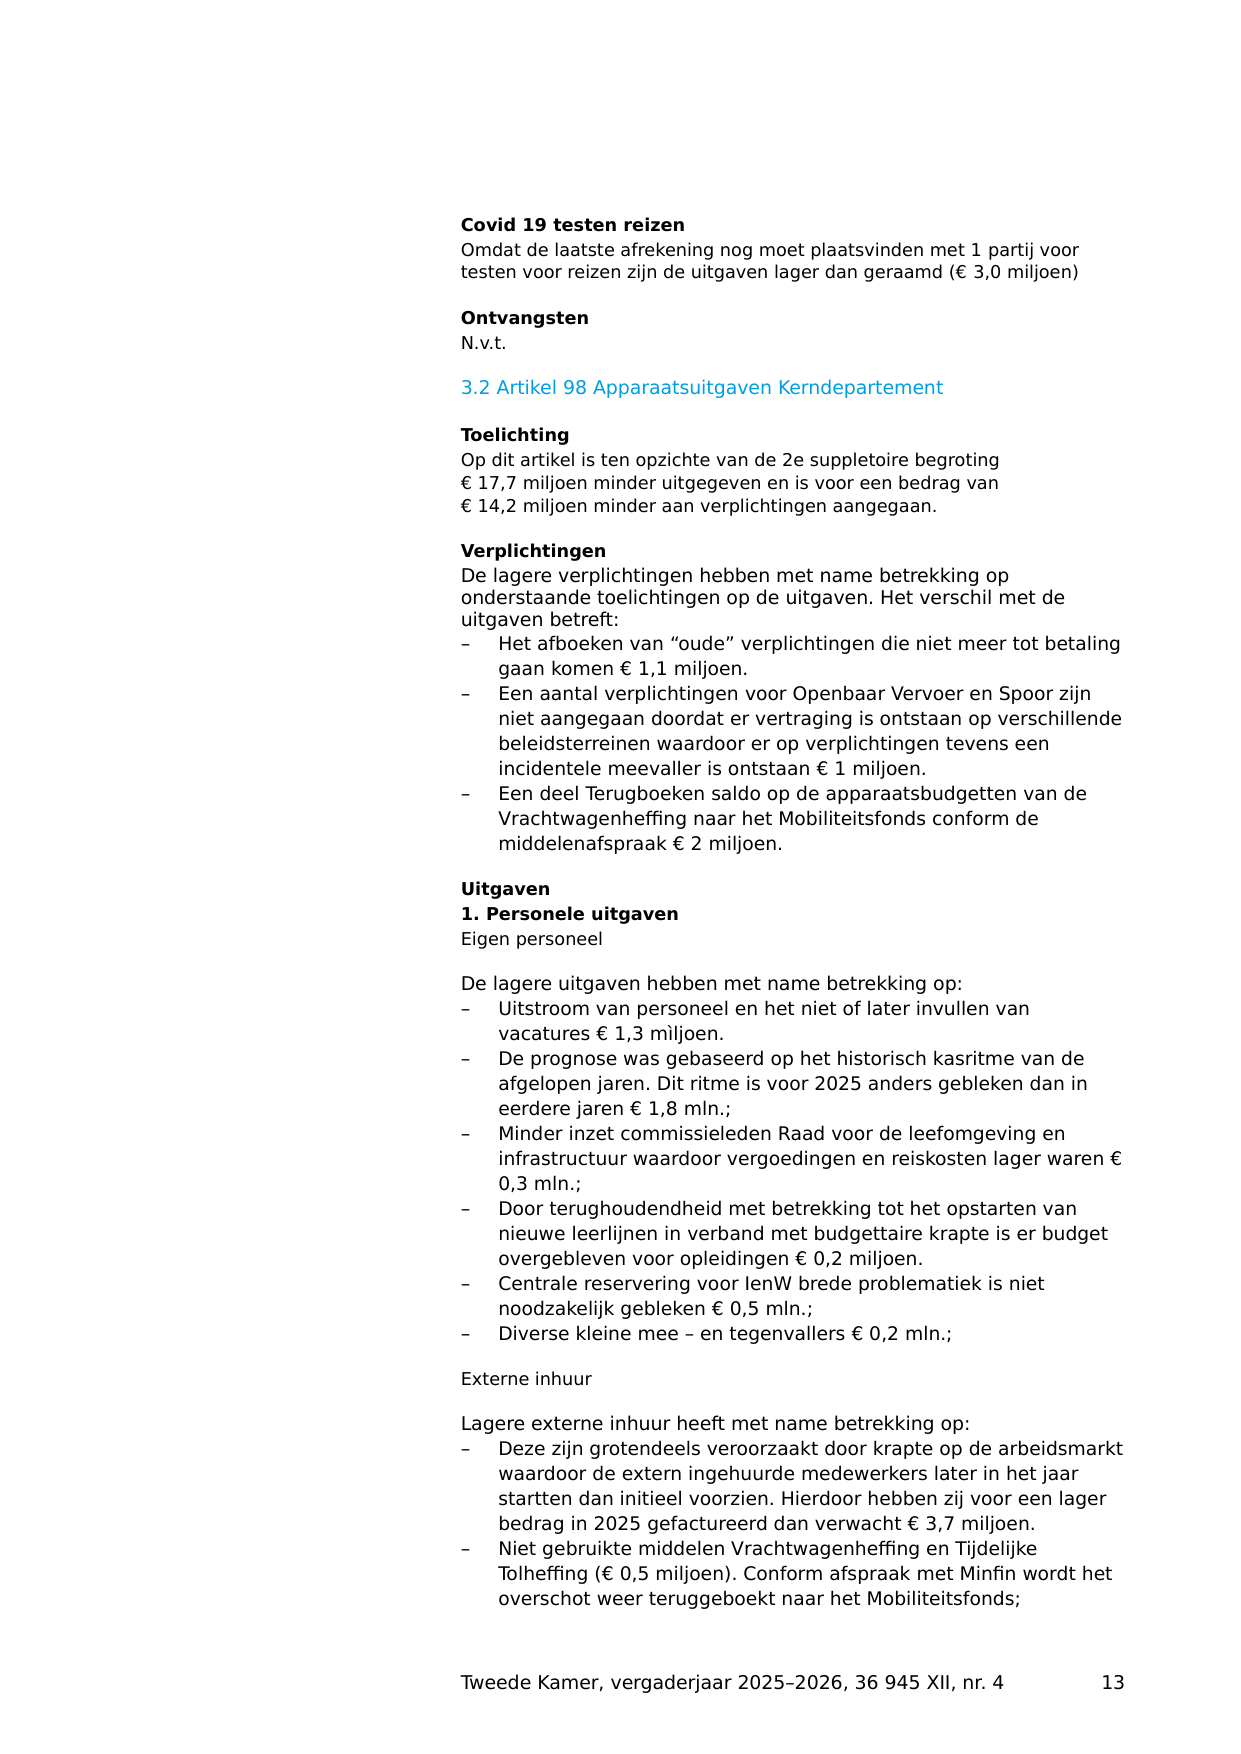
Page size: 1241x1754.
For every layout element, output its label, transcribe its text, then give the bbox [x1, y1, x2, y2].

text Covid 19 testen reizen [461, 213, 1125, 236]
text Ontvangsten [461, 306, 1125, 329]
list Diverse kleine mee – en tegenvallers € 0,2 mln.; [461, 1320, 1125, 1345]
title 3.2 Artikel 98 Apparaatsuitgaven Kerndepartement [461, 377, 1125, 399]
text De lagere verplichtingen hebben met name betrekking op onderstaande toelichtingen op de uitgaven. Het verschil met de uitgaven betreft: [461, 564, 1125, 631]
text Verplichtingen [461, 539, 1125, 562]
text N.v.t. [461, 331, 1125, 354]
text De lagere uitgaven hebben met name betrekking op: [461, 973, 1125, 995]
list Niet gebruikte middelen Vrachtwagenheffing en Tijdelijke Tolheffing (€ 0,5 miljoen). Conform afspraak met Minfin wordt het overschot weer teruggeboekt naar het Mobiliteitsfonds; [461, 1535, 1125, 1610]
text Uitgaven [461, 877, 1125, 900]
text Externe inhuur [461, 1367, 1125, 1390]
list Deze zijn grotendeels veroorzaakt door krapte op de arbeidsmarkt waardoor de extern ingehuurde medewerkers later in het jaar startten dan initieel voorzien. Hierdoor hebben zij voor een lager bedrag in 2025 gefactureerd dan verwacht € 3,7 miljoen. [461, 1435, 1125, 1535]
text Op dit artikel is ten opzichte van de 2e suppletoire begroting € 17,7 miljoen minder uitgegeven en is voor een bedrag van € 14,2 miljoen minder aan verplichtingen aangegaan. [461, 448, 1125, 517]
list Het afboeken van “oude” verplichtingen die niet meer tot betaling gaan komen € 1,1 miljoen. [461, 631, 1125, 681]
list Uitstroom van personeel en het niet of later invullen van vacatures € 1,3 mìljoen. [461, 995, 1125, 1045]
list Een deel Terugboeken saldo op de apparaatsbudgetten van de Vrachtwagenheffing naar het Mobiliteitsfonds conform de middelenafspraak € 2 miljoen. [461, 781, 1125, 856]
list Door terughoudendheid met betrekking tot het opstarten van nieuwe leerlijnen in verband met budgettaire krapte is er budget overgebleven voor opleidingen € 0,2 miljoen. [461, 1195, 1125, 1270]
text 1. Personele uitgaven [461, 902, 1125, 925]
list Minder inzet commissieleden Raad voor de leefomgeving en infrastructuur waardoor vergoedingen en reiskosten lager waren € 0,3 mln.; [461, 1120, 1125, 1195]
list Centrale reservering voor IenW brede problematiek is niet noodzakelijk gebleken € 0,5 mln.; [461, 1270, 1125, 1320]
text Eigen personeel [461, 927, 1125, 950]
text Toelichting [461, 423, 1125, 446]
text Omdat de laatste afrekening nog moet plaatsvinden met 1 partij voor testen voor reizen zijn de uitgaven lager dan geraamd (€ 3,0 miljoen) [461, 238, 1125, 283]
list De prognose was gebaseerd op het historisch kasritme van de afgelopen jaren. Dit ritme is voor 2025 anders gebleken dan in eerdere jaren € 1,8 mln.; [461, 1045, 1125, 1120]
list Een aantal verplichtingen voor Openbaar Vervoer en Spoor zijn niet aangegaan doordat er vertraging is ontstaan op verschillende beleidsterreinen waardoor er op verplichtingen tevens een incidentele meevaller is ontstaan € 1 miljoen. [461, 681, 1125, 781]
text Lagere externe inhuur heeft met name betrekking op: [461, 1413, 1125, 1435]
